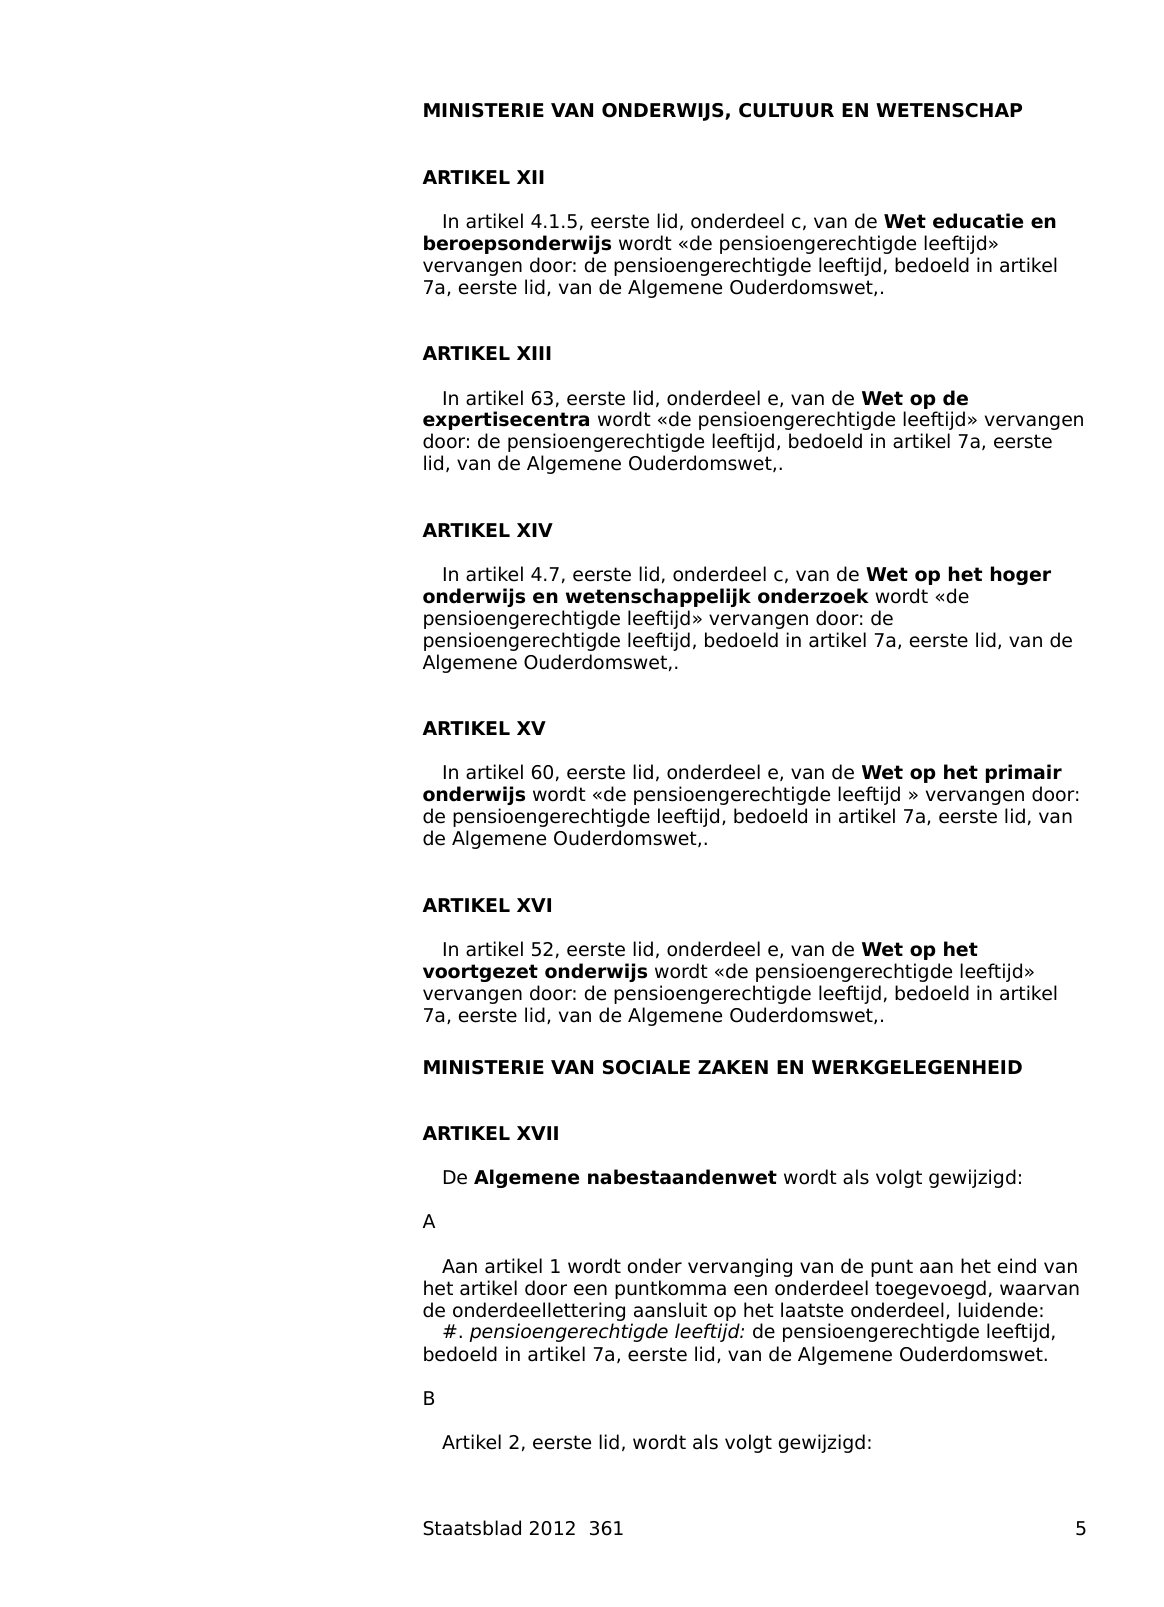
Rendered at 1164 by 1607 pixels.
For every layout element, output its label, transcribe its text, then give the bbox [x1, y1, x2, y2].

subtitle ARTIKEL XIII [422, 343, 1087, 365]
text #. pensioengerechtigde leeftijd: de pensioengerechtigde leeftijd, bedoeld in artikel 7a, eerste lid, van de Algemene Ouderdomswet. [422, 1321, 1087, 1365]
text In artikel 60, eerste lid, onderdeel e, van de Wet op het primair onderwijs wordt «de pensioengerechtigde leeftijd » vervangen door: de pensioengerechtigde leeftijd, bedoeld in artikel 7a, eerste lid, van de Algemene Ouderdomswet,. [422, 762, 1087, 850]
text B [422, 1388, 1087, 1409]
text A [422, 1211, 1087, 1233]
text In artikel 52, eerste lid, onderdeel e, van de Wet op het voortgezet onderwijs wordt «de pensioengerechtigde leeftijd» vervangen door: de pensioengerechtigde leeftijd, bedoeld in artikel 7a, eerste lid, van de Algemene Ouderdomswet,. [422, 939, 1087, 1027]
text De Algemene nabestaandenwet wordt als volgt gewijzigd: [422, 1167, 1087, 1189]
subtitle ARTIKEL XII [422, 167, 1087, 189]
subtitle ARTIKEL XV [422, 718, 1087, 740]
subtitle ARTIKEL XIV [422, 520, 1087, 542]
subtitle MINISTERIE VAN SOCIALE ZAKEN EN WERKGELEGENHEID [422, 1057, 1087, 1079]
text In artikel 4.7, eerste lid, onderdeel c, van de Wet op het hoger onderwijs en wetenschappelijk onderzoek wordt «de pensioengerechtigde leeftijd» vervangen door: de pensioengerechtigde leeftijd, bedoeld in artikel 7a, eerste lid, van de Algemene Ouderdomswet,. [422, 564, 1087, 674]
text In artikel 63, eerste lid, onderdeel e, van de Wet op de expertisecentra wordt «de pensioengerechtigde leeftijd» vervangen door: de pensioengerechtigde leeftijd, bedoeld in artikel 7a, eerste lid, van de Algemene Ouderdomswet,. [422, 387, 1087, 475]
text Aan artikel 1 wordt onder vervanging van de punt aan het eind van het artikel door een puntkomma een onderdeel toegevoegd, waarvan de onderdeellettering aansluit op het laatste onderdeel, luidende: [422, 1256, 1087, 1321]
subtitle MINISTERIE VAN ONDERWIJS, CULTUUR EN WETENSCHAP [422, 100, 1087, 122]
text In artikel 4.1.5, eerste lid, onderdeel c, van de Wet educatie en beroepsonderwijs wordt «de pensioengerechtigde leeftijd» vervangen door: de pensioengerechtigde leeftijd, bedoeld in artikel 7a, eerste lid, van de Algemene Ouderdomswet,. [422, 211, 1087, 299]
subtitle ARTIKEL XVII [422, 1123, 1087, 1145]
text Artikel 2, eerste lid, wordt als volgt gewijzigd: [422, 1432, 1087, 1454]
subtitle ARTIKEL XVI [422, 894, 1087, 917]
